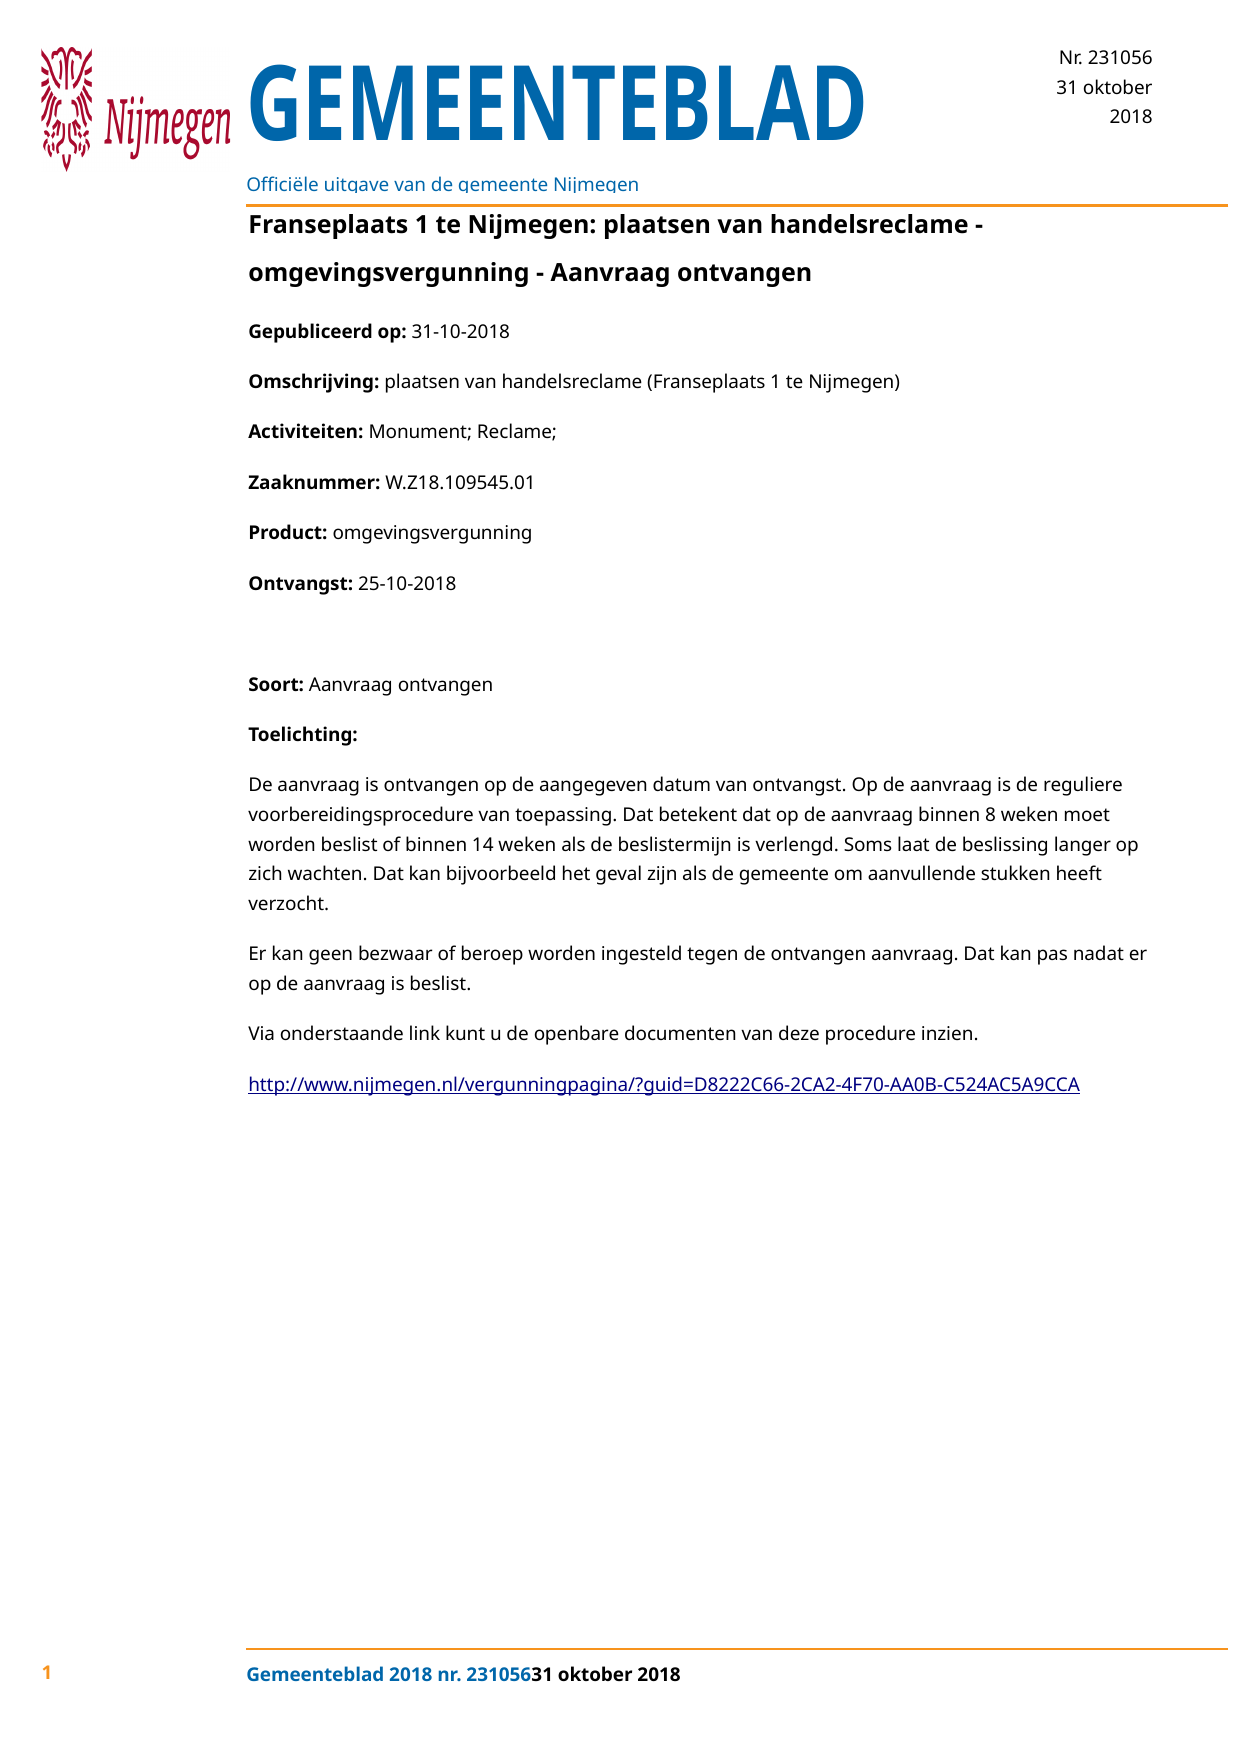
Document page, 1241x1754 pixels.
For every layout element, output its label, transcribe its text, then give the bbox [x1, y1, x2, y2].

text Activiteiten: Monument; Reclame; [248, 419, 1152, 444]
text Omschrijving: plaatsen van handelsreclame (Franseplaats 1 te Nijmegen) [248, 368, 1152, 394]
text Product: omgevingsvergunning [248, 519, 1152, 545]
picture [41, 47, 231, 172]
text De aanvraag is ontvangen op de aangegeven datum van ontvangst. Op de aanvraag is de reguliere voorbereidingsprocedure van toepassing. Dat betekent dat op de aanvraag binnen 8 weken moet worden beslist of binnen 14 weken als de beslistermijn is verlengd. Soms laat de beslissing langer op zich wachten. Dat kan bijvoorbeeld het geval zijn als de gemeente om aanvullende stukken heeft verzocht. [248, 772, 1152, 916]
text Gepubliceerd op: 31-10-2018 [248, 318, 1152, 344]
text Via onderstaande link kunt u de openbare documenten van deze procedure inzien. [248, 1020, 1152, 1046]
text Franseplaats 1 te Nijmegen: plaatsen van handelsreclame - omgevingsvergunning - Aanvraag ontvangen [248, 207, 1152, 288]
text Er kan geen bezwaar of beroep worden ingesteld tegen de ontvangen aanvraag. Dat kan pas nadat er op de aanvraag is beslist. [248, 940, 1152, 996]
text http://www.nijmegen.nl/vergunningpagina/?guid=D8222C66-2CA2-4F70-AA0B-C524AC5A9CCA [248, 1071, 1152, 1097]
text Soort: Aanvraag ontvangen [248, 671, 1152, 697]
text Ontvangst: 25-10-2018 [248, 570, 1152, 596]
text Toelichting: [248, 721, 1152, 747]
text Zaaknummer: W.Z18.109545.01 [248, 469, 1152, 495]
